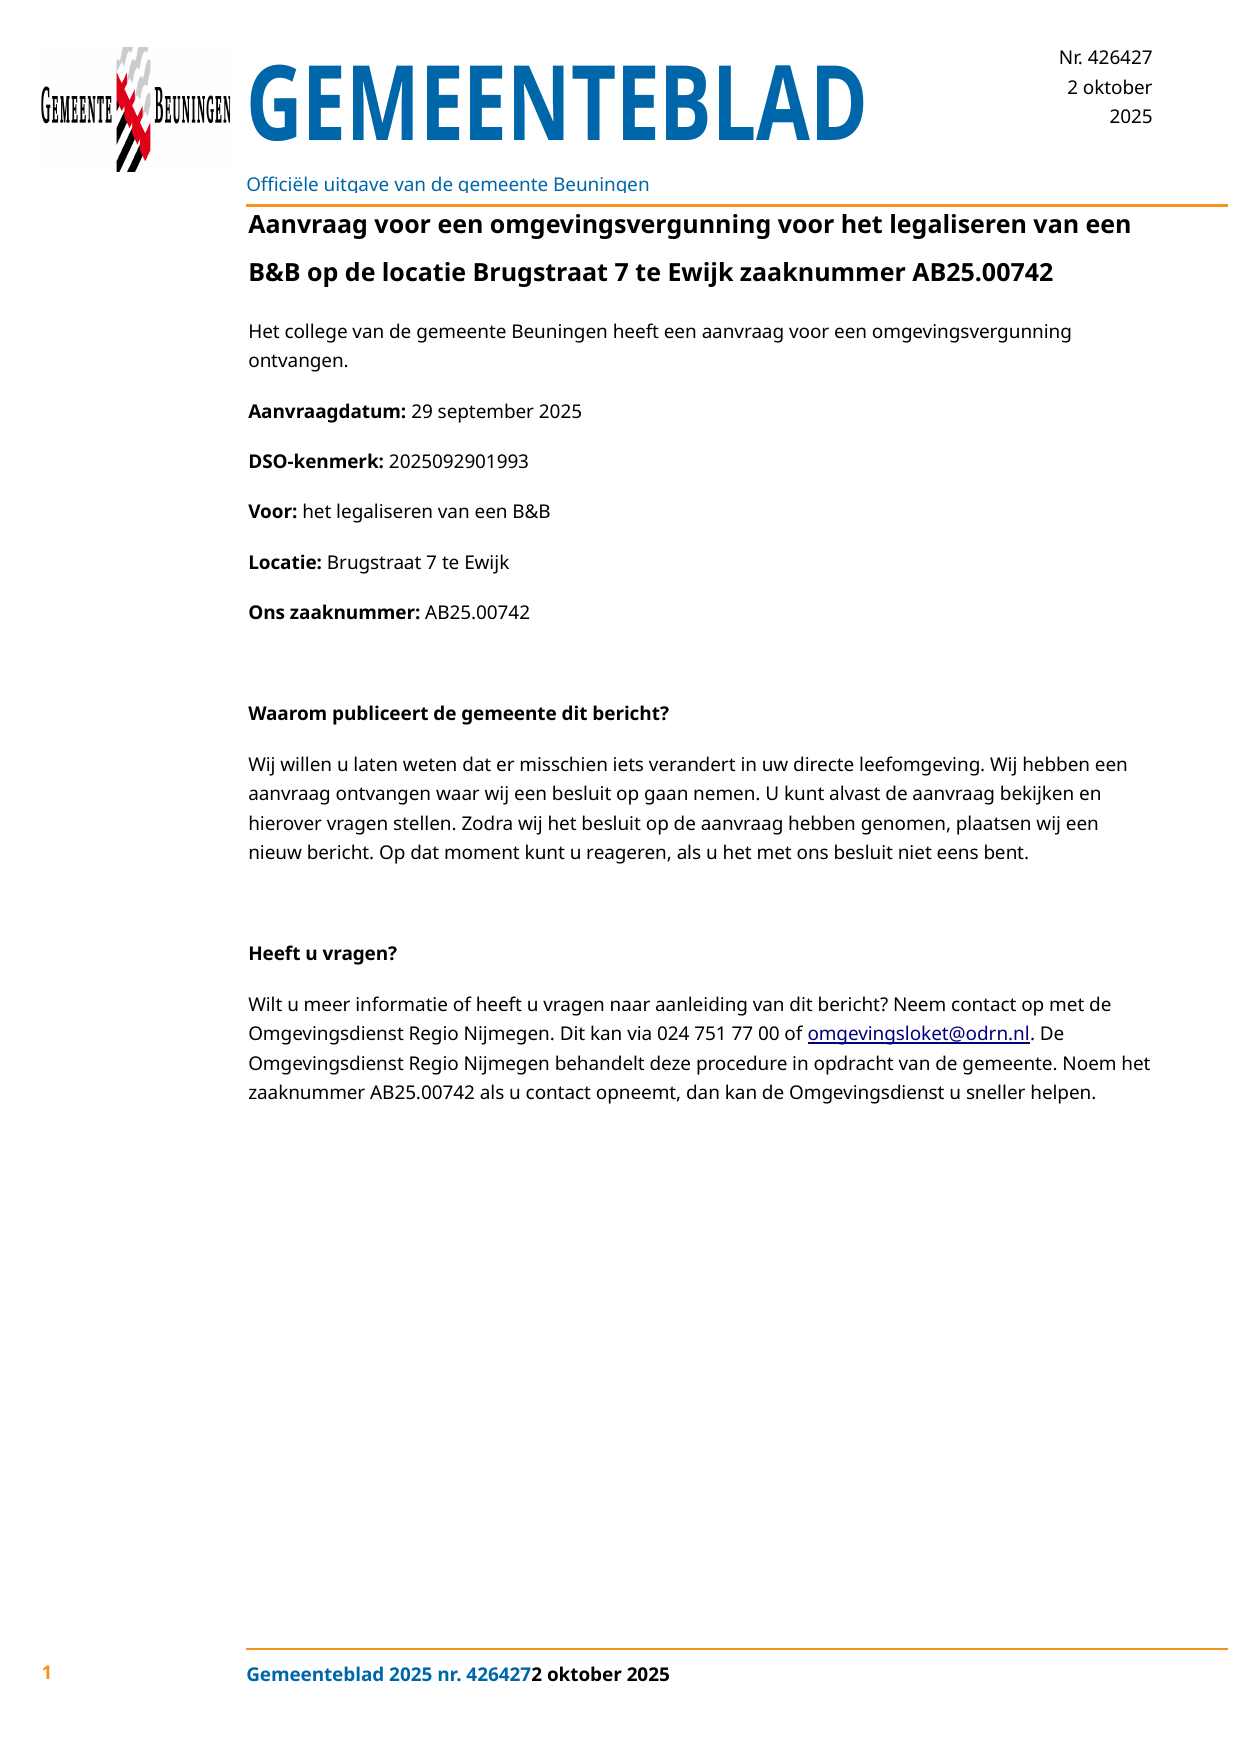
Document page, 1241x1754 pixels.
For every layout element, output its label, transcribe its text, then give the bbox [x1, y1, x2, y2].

text Locatie: Brugstraat 7 te Ewijk [248, 549, 1152, 575]
text Aanvraagdatum: 29 september 2025 [248, 398, 1152, 424]
text Aanvraag voor een omgevingsvergunning voor het legaliseren van een B&B op de locatie Brugstraat 7 te Ewijk zaaknummer AB25.00742 [248, 207, 1152, 288]
text Voor: het legaliseren van een B&B [248, 499, 1152, 524]
text Wij willen u laten weten dat er misschien iets verandert in uw directe leefomgeving. Wij hebben een aanvraag ontvangen waar wij een besluit op gaan nemen. U kunt alvast de aanvraag bekijken en hierover vragen stellen. Zodra wij het besluit op de aanvraag hebben genomen, plaatsen wij een nieuw bericht. Op dat moment kunt u reageren, als u het met ons besluit niet eens bent. [248, 751, 1152, 865]
text Heeft u vragen? [248, 940, 1152, 966]
text Ons zaaknummer: AB25.00742 [248, 599, 1152, 625]
picture [41, 47, 231, 172]
text Wilt u meer informatie of heeft u vragen naar aanleiding van dit bericht? Neem contact op met de Omgevingsdienst Regio Nijmegen. Dit kan via 024 751 77 00 of omgevingsloket@odrn.nl. De Omgevingsdienst Regio Nijmegen behandelt deze procedure in opdracht van de gemeente. Noem het zaaknummer AB25.00742 als u contact opneemt, dan kan de Omgevingsdienst u sneller helpen. [248, 991, 1152, 1105]
text DSO-kenmerk: 2025092901993 [248, 448, 1152, 474]
text Het college van de gemeente Beuningen heeft een aanvraag voor een omgevingsvergunning ontvangen. [248, 318, 1152, 373]
text Waarom publiceert de gemeente dit bericht? [248, 700, 1152, 726]
